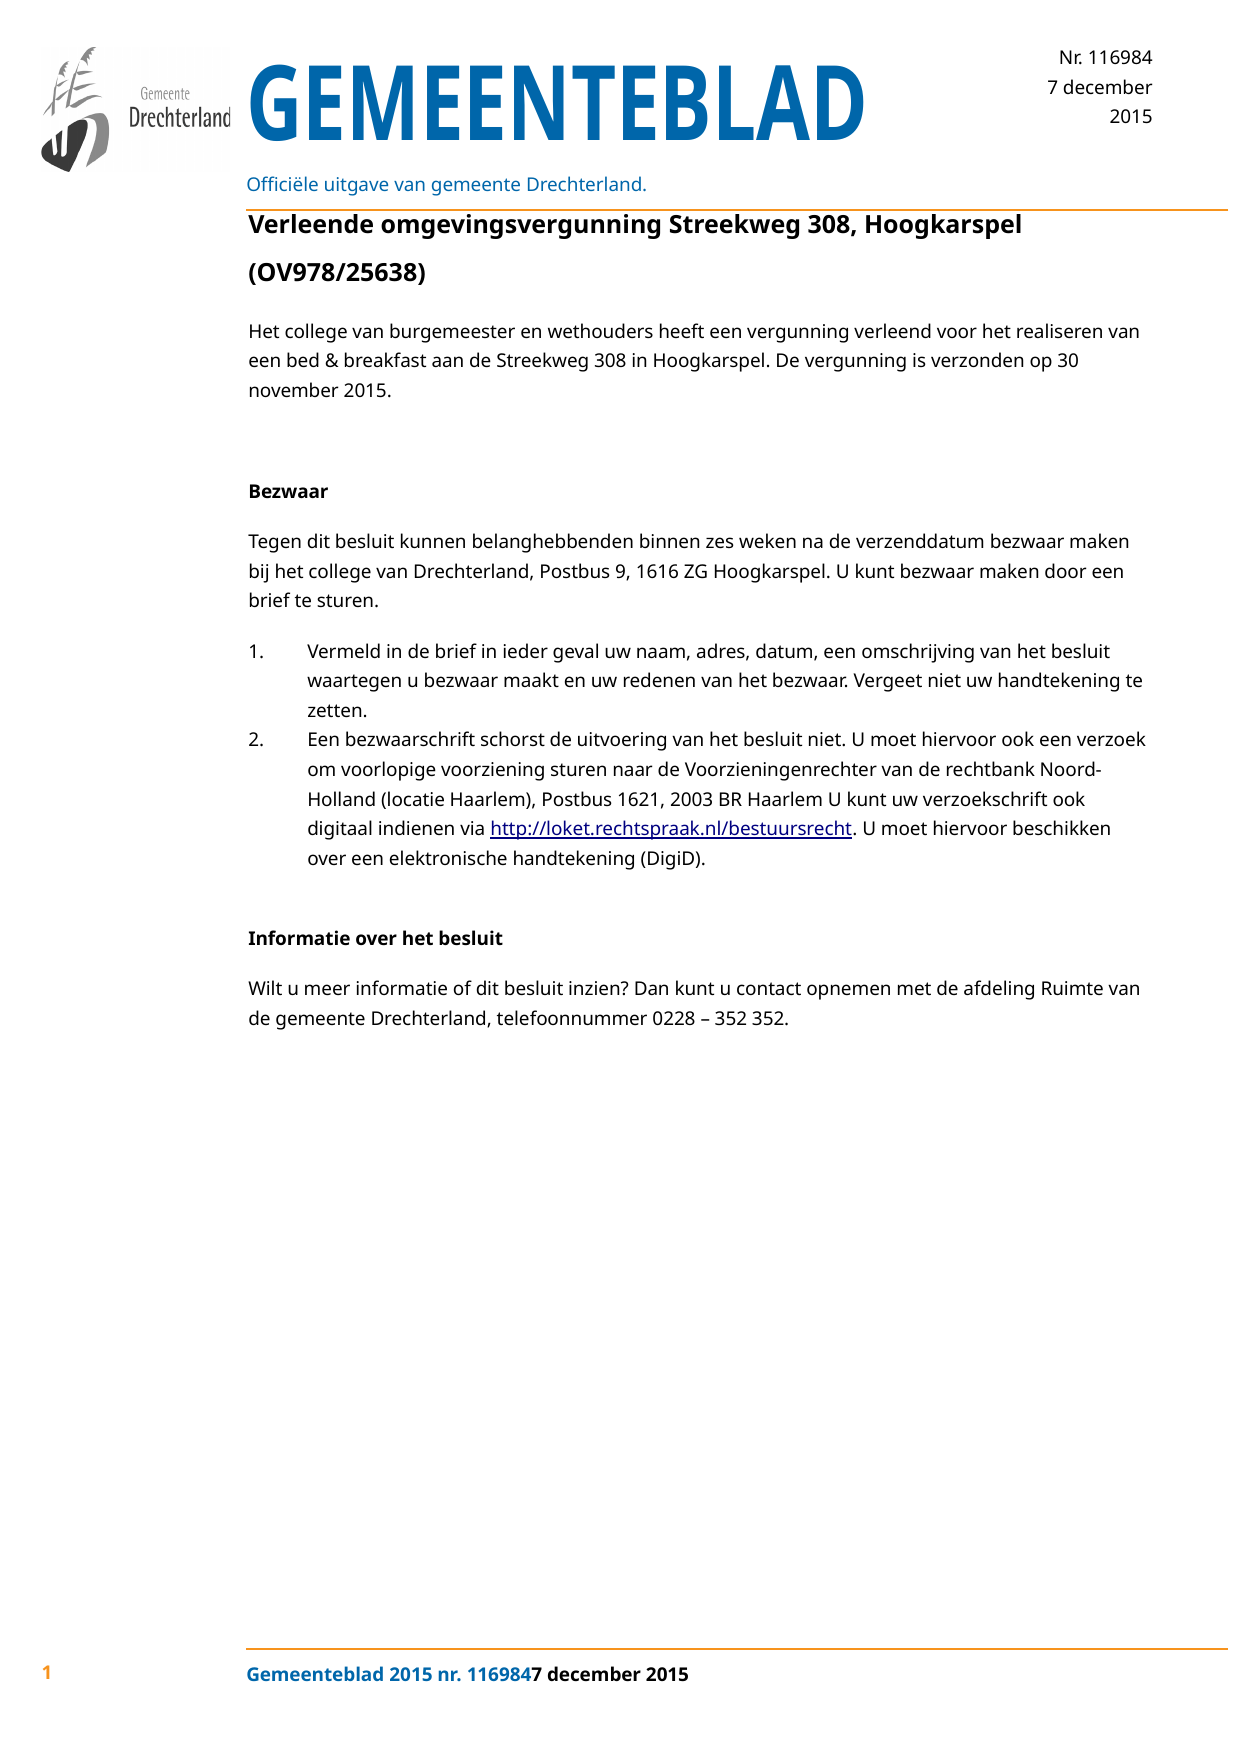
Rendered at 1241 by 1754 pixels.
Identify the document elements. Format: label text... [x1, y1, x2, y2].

text Verleende omgevingsvergunning Streekweg 308, Hoogkarspel (OV978/25638) [248, 211, 1152, 288]
text Bezwaar [248, 478, 1152, 504]
picture [41, 47, 231, 172]
text Wilt u meer informatie of dit besluit inzien? Dan kunt u contact opnemen met de afdeling Ruimte van de gemeente Drechterland, telefoonnummer 0228 – 352 352. [248, 975, 1152, 1031]
list Vermeld in de brief in ieder geval uw naam, adres, datum, een omschrijving van het besluit waartegen u bezwaar maakt en uw redenen van het bezwaar. Vergeet niet uw handtekening te zetten. [248, 638, 1152, 723]
text Tegen dit besluit kunnen belanghebbenden binnen zes weken na de verzenddatum bezwaar maken bij het college van Drechterland, Postbus 9, 1616 ZG Hoogkarspel. U kunt bezwaar maken door een brief te sturen. [248, 528, 1152, 613]
text Informatie over het besluit [248, 925, 1152, 951]
text Het college van burgemeester en wethouders heeft een vergunning verleend voor het realiseren van een bed & breakfast aan de Streekweg 308 in Hoogkarspel. De vergunning is verzonden op 30 november 2015. [248, 318, 1152, 403]
list Een bezwaarschrift schorst de uitvoering van het besluit niet. U moet hiervoor ook een verzoek om voorlopige voorziening sturen naar de Voorzieningenrechter van de rechtbank Noord-Holland (locatie Haarlem), Postbus 1621, 2003 BR Haarlem U kunt uw verzoekschrift ook digitaal indienen via http://loket.rechtspraak.nl/bestuursrecht. U moet hiervoor beschikken over een elektronische handtekening (DigiD). [248, 727, 1152, 871]
